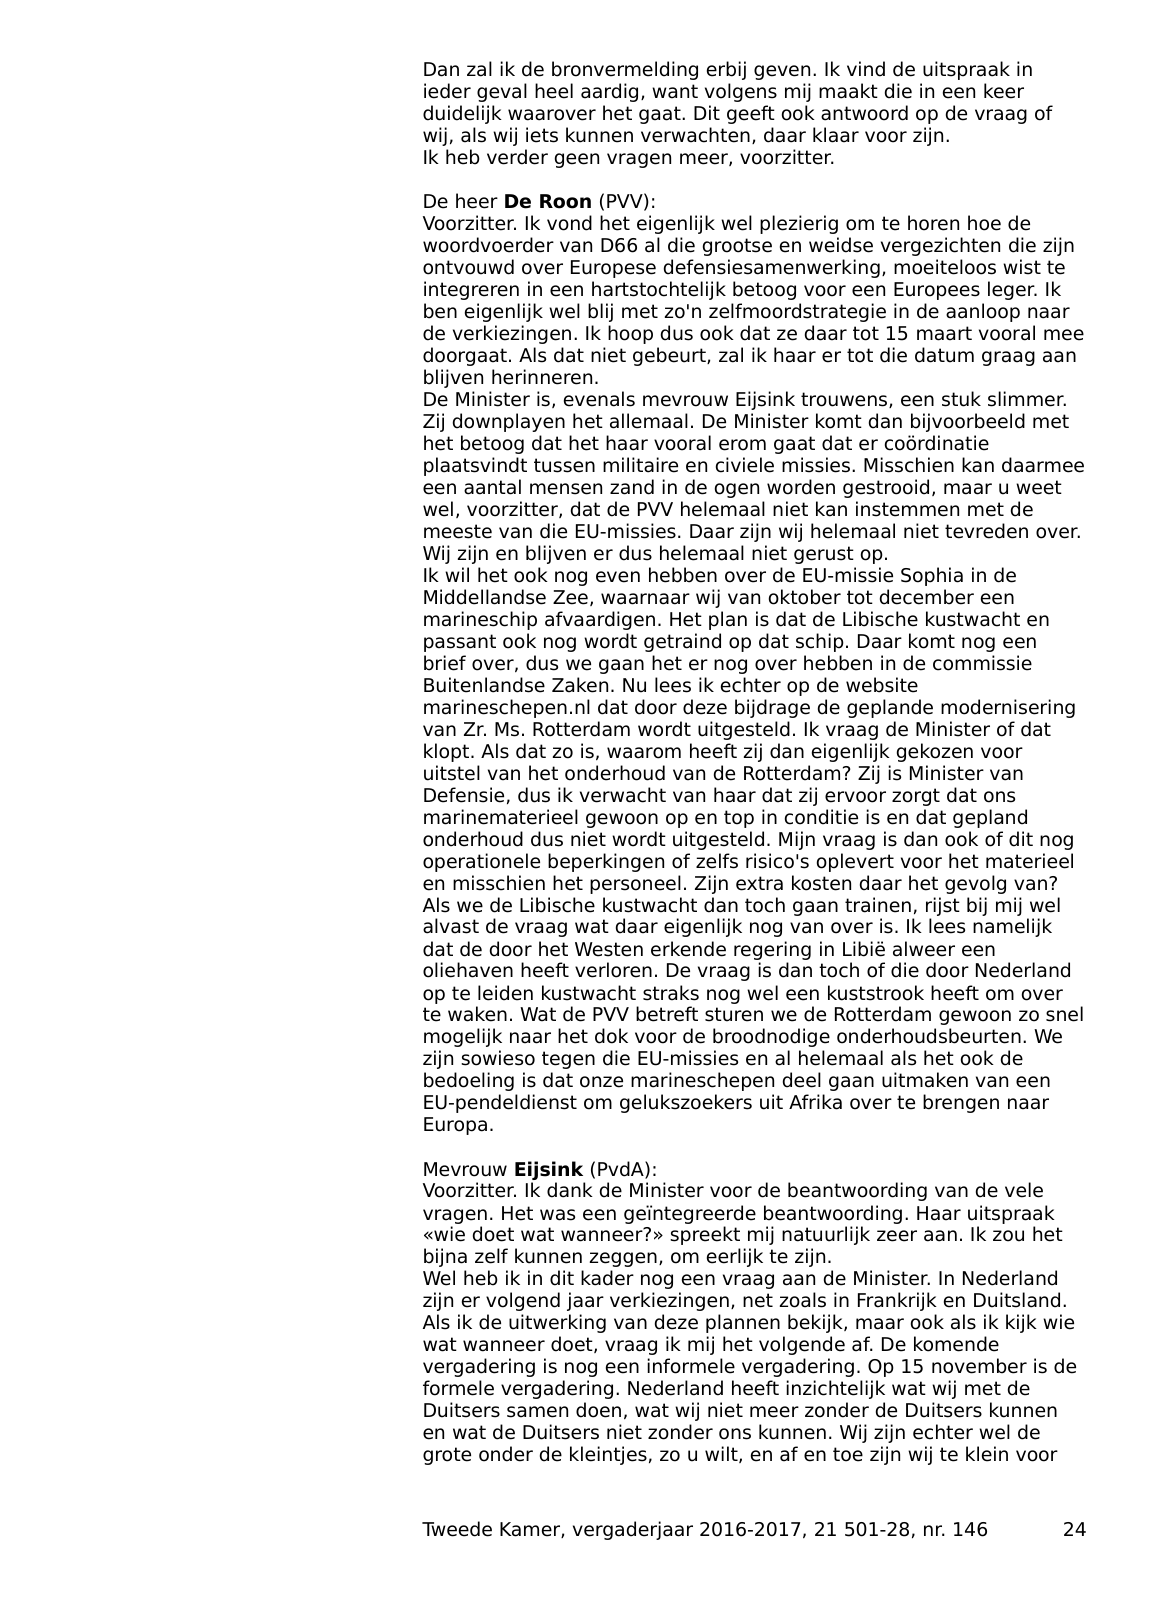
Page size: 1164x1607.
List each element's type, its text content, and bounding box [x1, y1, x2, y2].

text De Minister is, evenals mevrouw Eijsink trouwens, een stuk slimmer. Zij downplayen het allemaal. De Minister komt dan bijvoorbeeld met het betoog dat het haar vooral erom gaat dat er coördinatie plaatsvindt tussen militaire en civiele missies. Misschien kan daarmee een aantal mensen zand in de ogen worden gestrooid, maar u weet wel, voorzitter, dat de PVV helemaal niet kan instemmen met de meeste van die EU-missies. Daar zijn wij helemaal niet tevreden over. Wij zijn en blijven er dus helemaal niet gerust op. [422, 389, 1087, 565]
text Voorzitter. Ik vond het eigenlijk wel plezierig om te horen hoe de woordvoerder van D66 al die grootse en weidse vergezichten die zijn ontvouwd over Europese defensiesamenwerking, moeiteloos wist te integreren in een hartstochtelijk betoog voor een Europees leger. Ik ben eigenlijk wel blij met zo'n zelfmoordstrategie in de aanloop naar de verkiezingen. Ik hoop dus ook dat ze daar tot 15 maart vooral mee doorgaat. Als dat niet gebeurt, zal ik haar er tot die datum graag aan blijven herinneren. [422, 213, 1087, 389]
text Dan zal ik de bronvermelding erbij geven. Ik vind de uitspraak in ieder geval heel aardig, want volgens mij maakt die in een keer duidelijk waarover het gaat. Dit geeft ook antwoord op de vraag of wij, als wij iets kunnen verwachten, daar klaar voor zijn. [422, 59, 1087, 147]
text Ik wil het ook nog even hebben over de EU-missie Sophia in de Middellandse Zee, waarnaar wij van oktober tot december een marineschip afvaardigen. Het plan is dat de Libische kustwacht en passant ook nog wordt getraind op dat schip. Daar komt nog een brief over, dus we gaan het er nog over hebben in de commissie Buitenlandse Zaken. Nu lees ik echter op de website marineschepen.nl dat door deze bijdrage de geplande modernisering van Zr. Ms. Rotterdam wordt uitgesteld. Ik vraag de Minister of dat klopt. Als dat zo is, waarom heeft zij dan eigenlijk gekozen voor uitstel van het onderhoud van de Rotterdam? Zij is Minister van Defensie, dus ik verwacht van haar dat zij ervoor zorgt dat ons marinematerieel gewoon op en top in conditie is en dat gepland onderhoud dus niet wordt uitgesteld. Mijn vraag is dan ook of dit nog operationele beperkingen of zelfs risico's oplevert voor het materieel en misschien het personeel. Zijn extra kosten daar het gevolg van? [422, 565, 1087, 894]
text Mevrouw Eijsink (PvdA): [422, 1158, 1087, 1180]
text De heer De Roon (PVV): [422, 191, 1087, 213]
text Ik heb verder geen vragen meer, voorzitter. [422, 147, 1087, 169]
text Wel heb ik in dit kader nog een vraag aan de Minister. In Nederland zijn er volgend jaar verkiezingen, net zoals in Frankrijk en Duitsland. Als ik de uitwerking van deze plannen bekijk, maar ook als ik kijk wie wat wanneer doet, vraag ik mij het volgende af. De komende vergadering is nog een informele vergadering. Op 15 november is de formele vergadering. Nederland heeft inzichtelijk wat wij met de Duitsers samen doen, wat wij niet meer zonder de Duitsers kunnen en wat de Duitsers niet zonder ons kunnen. Wij zijn echter wel de grote onder de kleintjes, zo u wilt, en af en toe zijn wij te klein voor [422, 1268, 1087, 1466]
text Als we de Libische kustwacht dan toch gaan trainen, rijst bij mij wel alvast de vraag wat daar eigenlijk nog van over is. Ik lees namelijk dat de door het Westen erkende regering in Libië alweer een oliehaven heeft verloren. De vraag is dan toch of die door Nederland op te leiden kustwacht straks nog wel een kuststrook heeft om over te waken. Wat de PVV betreft sturen we de Rotterdam gewoon zo snel mogelijk naar het dok voor de broodnodige onderhoudsbeurten. We zijn sowieso tegen die EU-missies en al helemaal als het ook de bedoeling is dat onze marineschepen deel gaan uitmaken van een EU-pendeldienst om gelukszoekers uit Afrika over te brengen naar Europa. [422, 894, 1087, 1136]
text Voorzitter. Ik dank de Minister voor de beantwoording van de vele vragen. Het was een geïntegreerde beantwoording. Haar uitspraak «wie doet wat wanneer?» spreekt mij natuurlijk zeer aan. Ik zou het bijna zelf kunnen zeggen, om eerlijk te zijn. [422, 1180, 1087, 1268]
